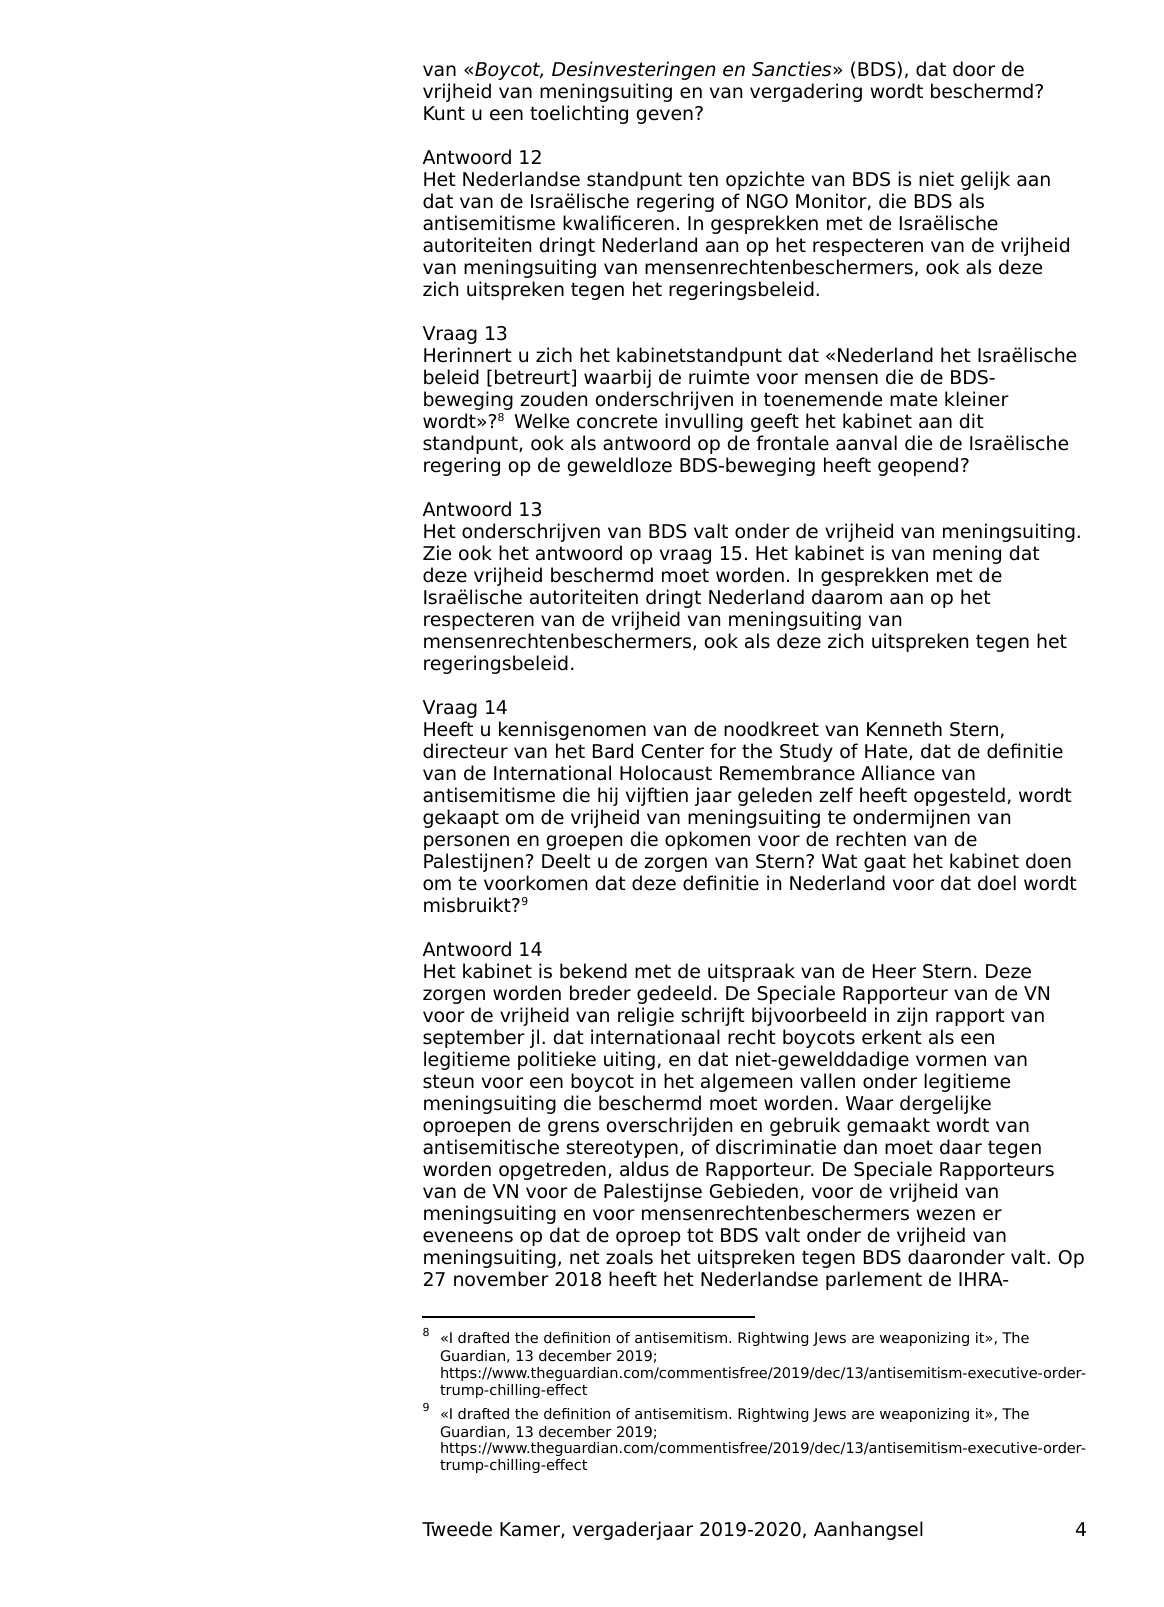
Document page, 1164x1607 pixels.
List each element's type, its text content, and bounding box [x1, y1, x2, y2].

text Het Nederlandse standpunt ten opzichte van BDS is niet gelijk aan dat van de Israëlische regering of NGO Monitor, die BDS als antisemitisme kwalificeren. In gesprekken met de Israëlische autoriteiten dringt Nederland aan op het respecteren van de vrijheid van meningsuiting van mensenrechtenbeschermers, ook als deze zich uitspreken tegen het regeringsbeleid. [422, 169, 1087, 301]
text Vraag 14 [422, 697, 1087, 719]
text Vraag 13 [422, 323, 1087, 345]
text «I drafted the definition of antisemitism. Rightwing Jews are weaponizing it», The Guardian, 13 december 2019; https://www.theguardian.com/commentisfree/2019/dec/13/antisemitism-executive-order-trump-chilling-effect [422, 1402, 1087, 1474]
text Antwoord 14 [422, 939, 1087, 961]
text «I drafted the definition of antisemitism. Rightwing Jews are weaponizing it», The Guardian, 13 december 2019; https://www.theguardian.com/commentisfree/2019/dec/13/antisemitism-executive-order-trump-chilling-effect [422, 1326, 1087, 1399]
text Herinnert u zich het kabinetstandpunt dat «Nederland het Israëlische beleid [betreurt] waarbij de ruimte voor mensen die de BDS-beweging zouden onderschrijven in toenemende mate kleiner wordt»? Welke concrete invulling geeft het kabinet aan dit standpunt, ook als antwoord op de frontale aanval die de Israëlische regering op de geweldloze BDS-beweging heeft geopend? [422, 345, 1087, 477]
text Het kabinet is bekend met de uitspraak van de Heer Stern. Deze zorgen worden breder gedeeld. De Speciale Rapporteur van de VN voor de vrijheid van religie schrijft bijvoorbeeld in zijn rapport van september jl. dat internationaal recht boycots erkent als een legitieme politieke uiting, en dat niet-gewelddadige vormen van steun voor een boycot in het algemeen vallen onder legitieme meningsuiting die beschermd moet worden. Waar dergelijke oproepen de grens overschrijden en gebruik gemaakt wordt van antisemitische stereotypen, of discriminatie dan moet daar tegen worden opgetreden, aldus de Rapporteur. De Speciale Rapporteurs van de VN voor de Palestijnse Gebieden, voor de vrijheid van meningsuiting en voor mensenrechtenbeschermers wezen er eveneens op dat de oproep tot BDS valt onder de vrijheid van meningsuiting, net zoals het uitspreken tegen BDS daaronder valt. Op 27 november 2018 heeft het Nederlandse parlement de IHRA- [422, 961, 1087, 1291]
text Het onderschrijven van BDS valt onder de vrijheid van meningsuiting. Zie ook het antwoord op vraag 15. Het kabinet is van mening dat deze vrijheid beschermd moet worden. In gesprekken met de Israëlische autoriteiten dringt Nederland daarom aan op het respecteren van de vrijheid van meningsuiting van mensenrechtenbeschermers, ook als deze zich uitspreken tegen het regeringsbeleid. [422, 521, 1087, 675]
text Heeft u kennisgenomen van de noodkreet van Kenneth Stern, directeur van het Bard Center for the Study of Hate, dat de definitie van de International Holocaust Remembrance Alliance van antisemitisme die hij vijftien jaar geleden zelf heeft opgesteld, wordt gekaapt om de vrijheid van meningsuiting te ondermijnen van personen en groepen die opkomen voor de rechten van de Palestijnen? Deelt u de zorgen van Stern? Wat gaat het kabinet doen om te voorkomen dat deze definitie in Nederland voor dat doel wordt misbruikt? [422, 719, 1087, 917]
text van «Boycot, Desinvesteringen en Sancties» (BDS), dat door de vrijheid van meningsuiting en van vergadering wordt beschermd? Kunt u een toelichting geven? [422, 59, 1087, 125]
text Antwoord 13 [422, 499, 1087, 521]
text Antwoord 12 [422, 147, 1087, 169]
